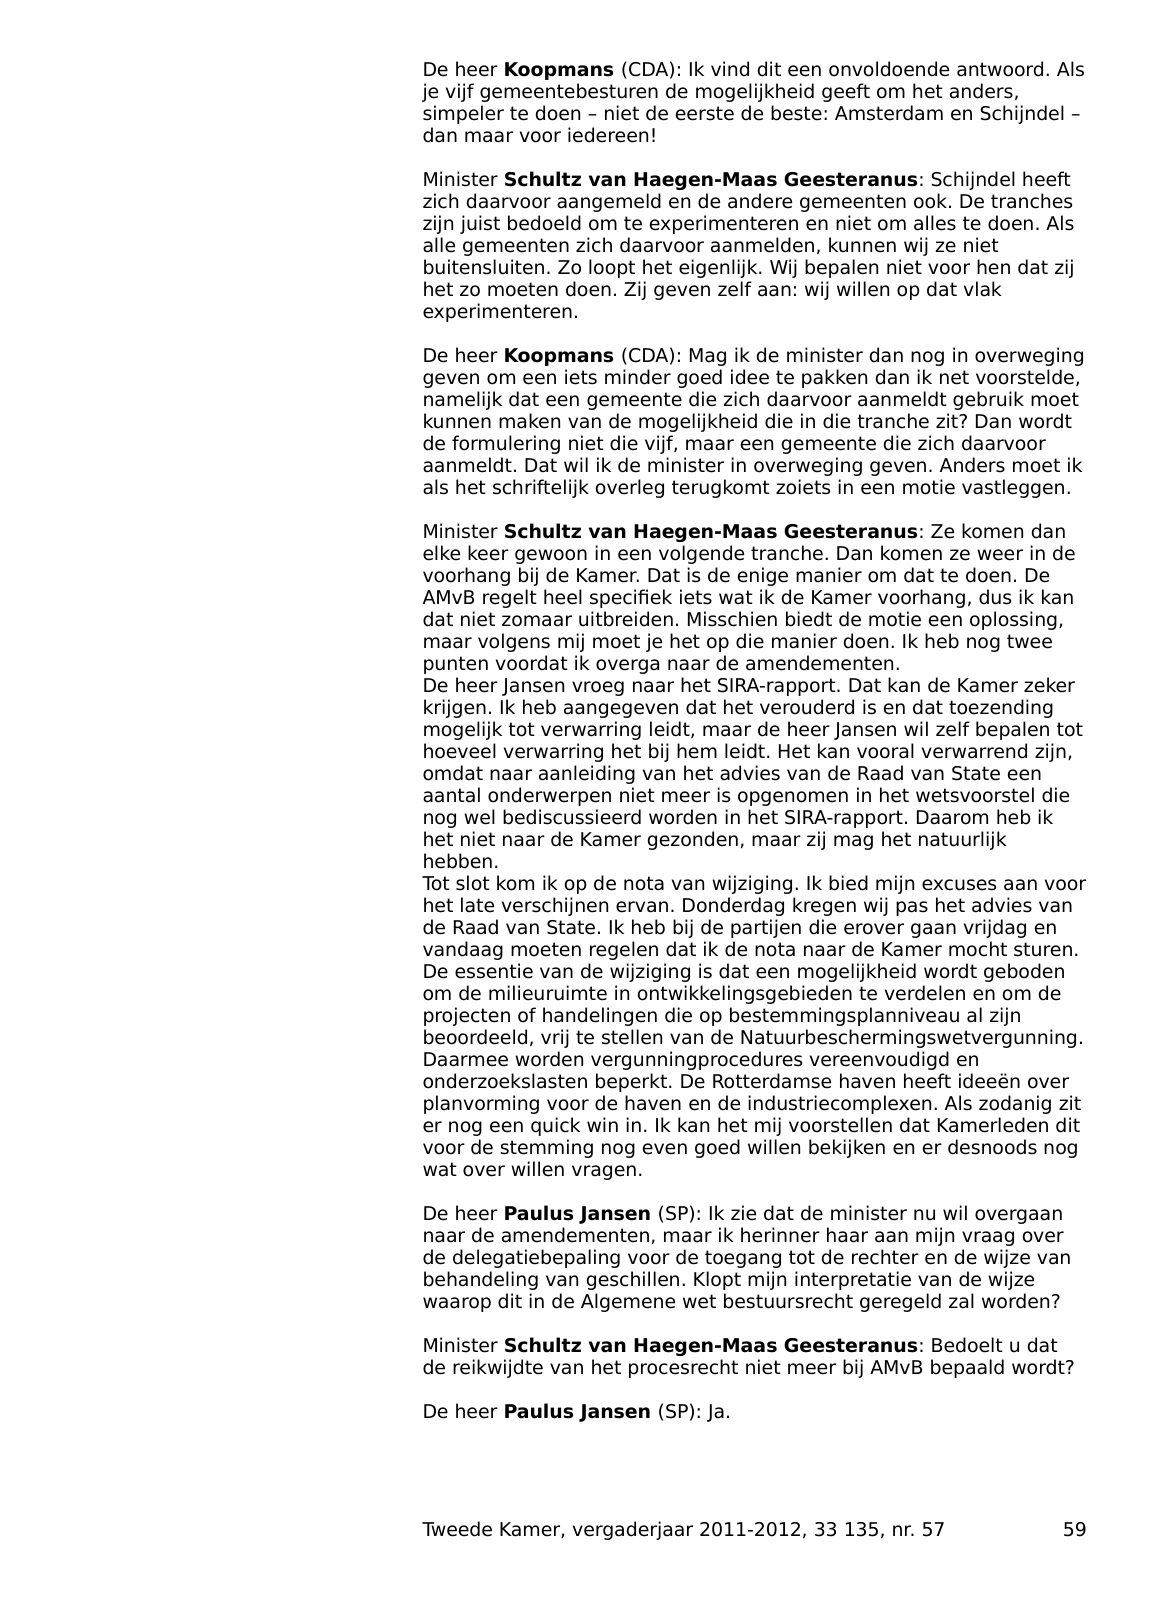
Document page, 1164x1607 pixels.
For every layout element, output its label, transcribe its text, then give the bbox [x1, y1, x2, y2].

text De heer Jansen vroeg naar het SIRA-rapport. Dat kan de Kamer zeker krijgen. Ik heb aangegeven dat het verouderd is en dat toezending mogelijk tot verwarring leidt, maar de heer Jansen wil zelf bepalen tot hoeveel verwarring het bij hem leidt. Het kan vooral verwarrend zijn, omdat naar aanleiding van het advies van de Raad van State een aantal onderwerpen niet meer is opgenomen in het wetsvoorstel die nog wel bediscussieerd worden in het SIRA-rapport. Daarom heb ik het niet naar de Kamer gezonden, maar zij mag het natuurlijk hebben. [422, 675, 1087, 873]
text Tot slot kom ik op de nota van wijziging. Ik bied mijn excuses aan voor het late verschijnen ervan. Donderdag kregen wij pas het advies van de Raad van State. Ik heb bij de partijen die erover gaan vrijdag en vandaag moeten regelen dat ik de nota naar de Kamer mocht sturen. De essentie van de wijziging is dat een mogelijkheid wordt geboden om de milieuruimte in ontwikkelingsgebieden te verdelen en om de projecten of handelingen die op bestemmingsplanniveau al zijn beoordeeld, vrij te stellen van de Natuurbeschermingswetvergunning. Daarmee worden vergunningprocedures vereenvoudigd en onderzoekslasten beperkt. De Rotterdamse haven heeft ideeën over planvorming voor de haven en de industriecomplexen. Als zodanig zit er nog een quick win in. Ik kan het mij voorstellen dat Kamerleden dit voor de stemming nog even goed willen bekijken en er desnoods nog wat over willen vragen. [422, 873, 1087, 1181]
text De heer Paulus Jansen (SP): Ja. [422, 1401, 1087, 1423]
text Minister Schultz van Haegen-Maas Geesteranus: Ze komen dan elke keer gewoon in een volgende tranche. Dan komen ze weer in de voorhang bij de Kamer. Dat is de enige manier om dat te doen. De AMvB regelt heel specifiek iets wat ik de Kamer voorhang, dus ik kan dat niet zomaar uitbreiden. Misschien biedt de motie een oplossing, maar volgens mij moet je het op die manier doen. Ik heb nog twee punten voordat ik overga naar de amendementen. [422, 521, 1087, 675]
text Minister Schultz van Haegen-Maas Geesteranus: Bedoelt u dat de reikwijdte van het procesrecht niet meer bij AMvB bepaald wordt? [422, 1335, 1087, 1379]
text De heer Paulus Jansen (SP): Ik zie dat de minister nu wil overgaan naar de amendementen, maar ik herinner haar aan mijn vraag over de delegatiebepaling voor de toegang tot de rechter en de wijze van behandeling van geschillen. Klopt mijn interpretatie van de wijze waarop dit in de Algemene wet bestuursrecht geregeld zal worden? [422, 1203, 1087, 1313]
text Minister Schultz van Haegen-Maas Geesteranus: Schijndel heeft zich daarvoor aangemeld en de andere gemeenten ook. De tranches zijn juist bedoeld om te experimenteren en niet om alles te doen. Als alle gemeenten zich daarvoor aanmelden, kunnen wij ze niet buitensluiten. Zo loopt het eigenlijk. Wij bepalen niet voor hen dat zij het zo moeten doen. Zij geven zelf aan: wij willen op dat vlak experimenteren. [422, 169, 1087, 323]
text De heer Koopmans (CDA): Mag ik de minister dan nog in overweging geven om een iets minder goed idee te pakken dan ik net voorstelde, namelijk dat een gemeente die zich daarvoor aanmeldt gebruik moet kunnen maken van de mogelijkheid die in die tranche zit? Dan wordt de formulering niet die vijf, maar een gemeente die zich daarvoor aanmeldt. Dat wil ik de minister in overweging geven. Anders moet ik als het schriftelijk overleg terugkomt zoiets in een motie vastleggen. [422, 345, 1087, 499]
text De heer Koopmans (CDA): Ik vind dit een onvoldoende antwoord. Als je vijf gemeentebesturen de mogelijkheid geeft om het anders, simpeler te doen – niet de eerste de beste: Amsterdam en Schijndel – dan maar voor iedereen! [422, 59, 1087, 147]
